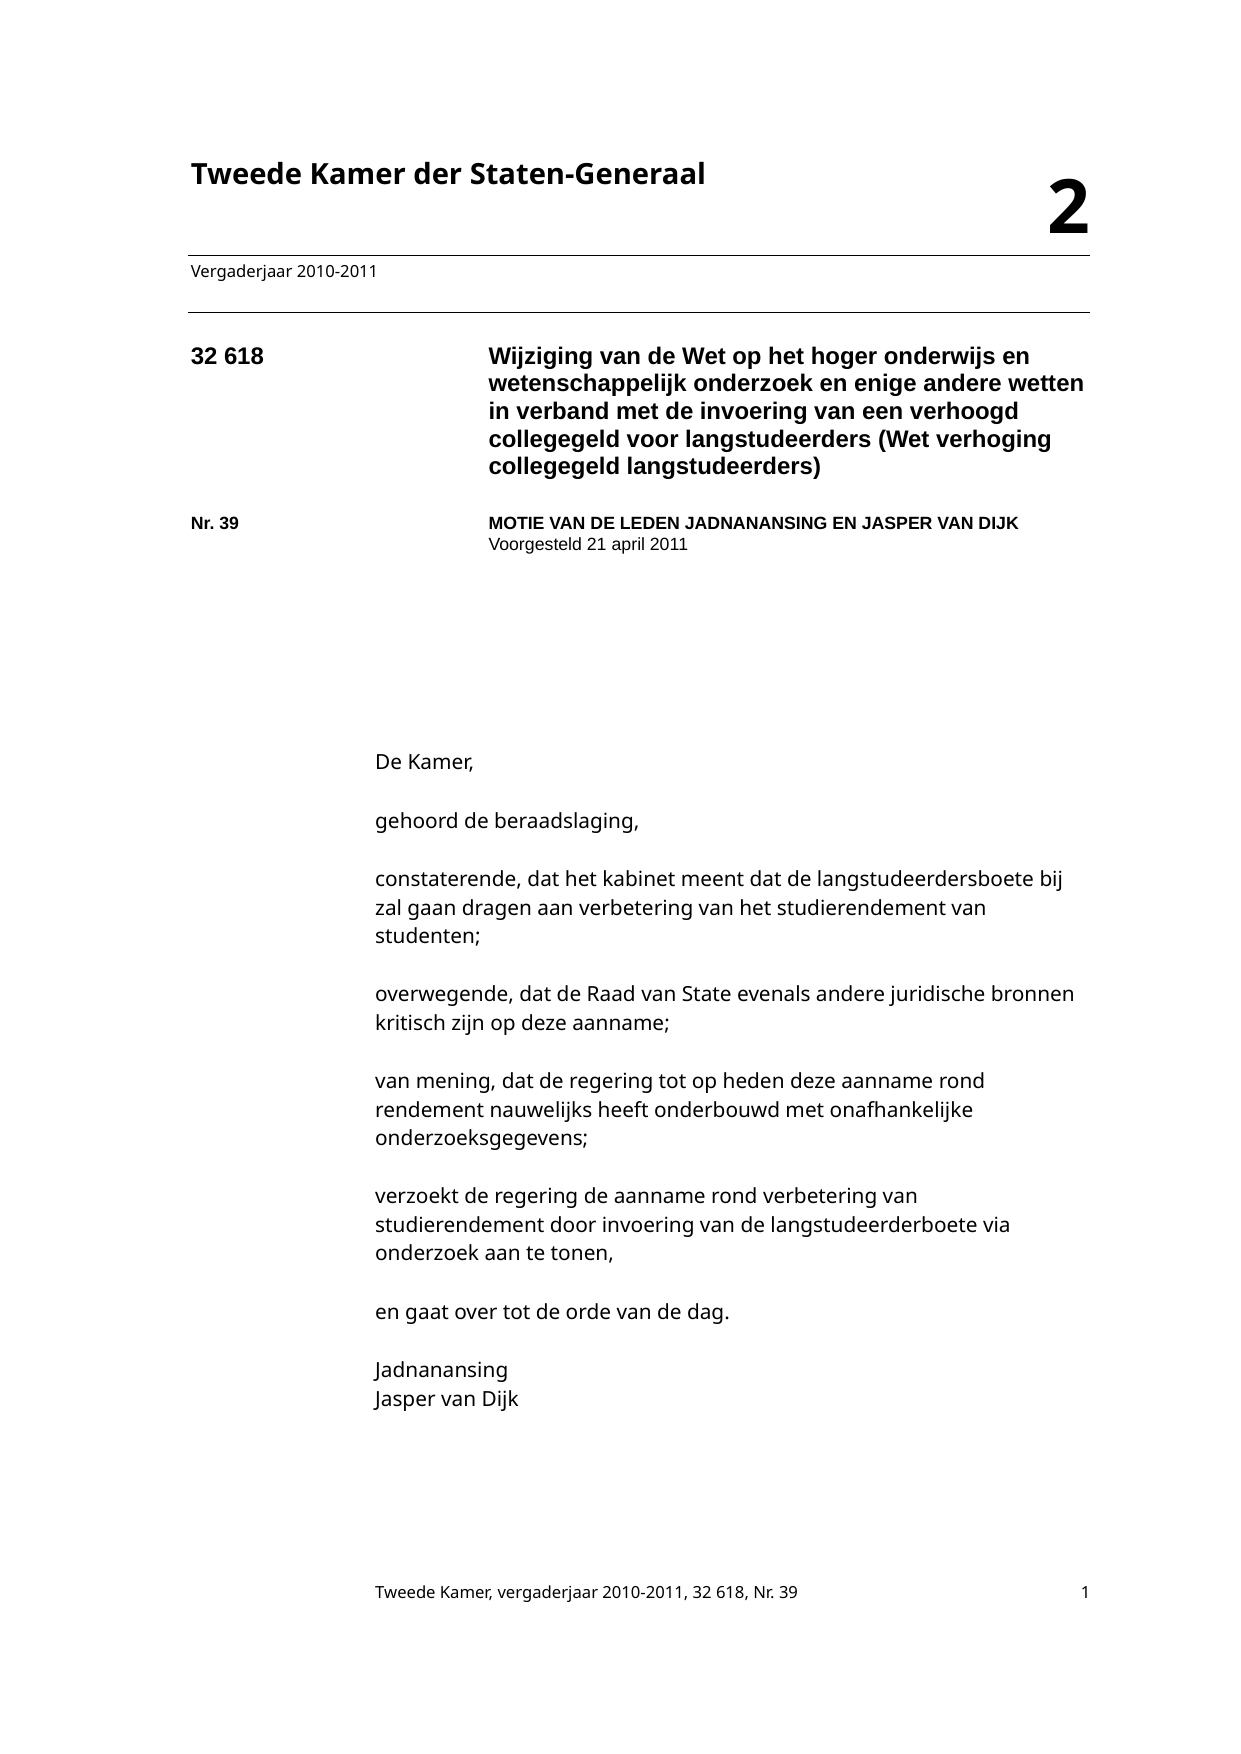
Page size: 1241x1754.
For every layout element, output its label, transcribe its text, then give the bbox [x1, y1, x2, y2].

table_cell [485, 313, 1090, 339]
table_cell Wijziging van de Wet op het hoger onderwijs en wetenschappelijk onderzoek en enige andere wetten in verband met de invoering van een verhoogd collegegeld voor langstudeerders (Wet verhoging collegegeld langstudeerders) [485, 339, 1090, 510]
text De Kamer, [375, 747, 1090, 776]
table_header Tweede Kamer der Staten-Generaal [188, 150, 909, 255]
table_cell Vergaderjaar 2010-2011 [188, 256, 485, 312]
table_cell [188, 313, 485, 339]
table_cell Nr. 39 [188, 510, 485, 629]
text verzoekt de regering de aanname rond verbetering van studierendement door invoering van de langstudeerderboete via onderzoek aan te tonen, [375, 1182, 1090, 1267]
table_cell MOTIE VAN DE LEDEN JADNANANSING EN JASPER VAN DIJK Voorgesteld 21 april 2011 [485, 510, 1090, 629]
table_cell 32 618 [188, 339, 485, 510]
table_cell [485, 256, 1090, 312]
text Jasper van Dijk [375, 1384, 1090, 1412]
text overwegende, dat de Raad van State evenals andere juridische bronnen kritisch zijn op deze aanname; [375, 979, 1090, 1036]
text en gaat over tot de orde van de dag. [375, 1297, 1090, 1325]
table_header 2 [910, 150, 1090, 255]
text van mening, dat de regering tot op heden deze aanname rond rendement nauwelijks heeft onderbouwd met onafhankelijke onderzoeksgegevens; [375, 1066, 1090, 1152]
text gehoord de beraadslaging, [375, 806, 1090, 834]
text constaterende, dat het kabinet meent dat de langstudeerdersboete bij zal gaan dragen aan verbetering van het studierendement van studenten; [375, 864, 1090, 949]
text Jadnanansing [375, 1355, 1090, 1384]
